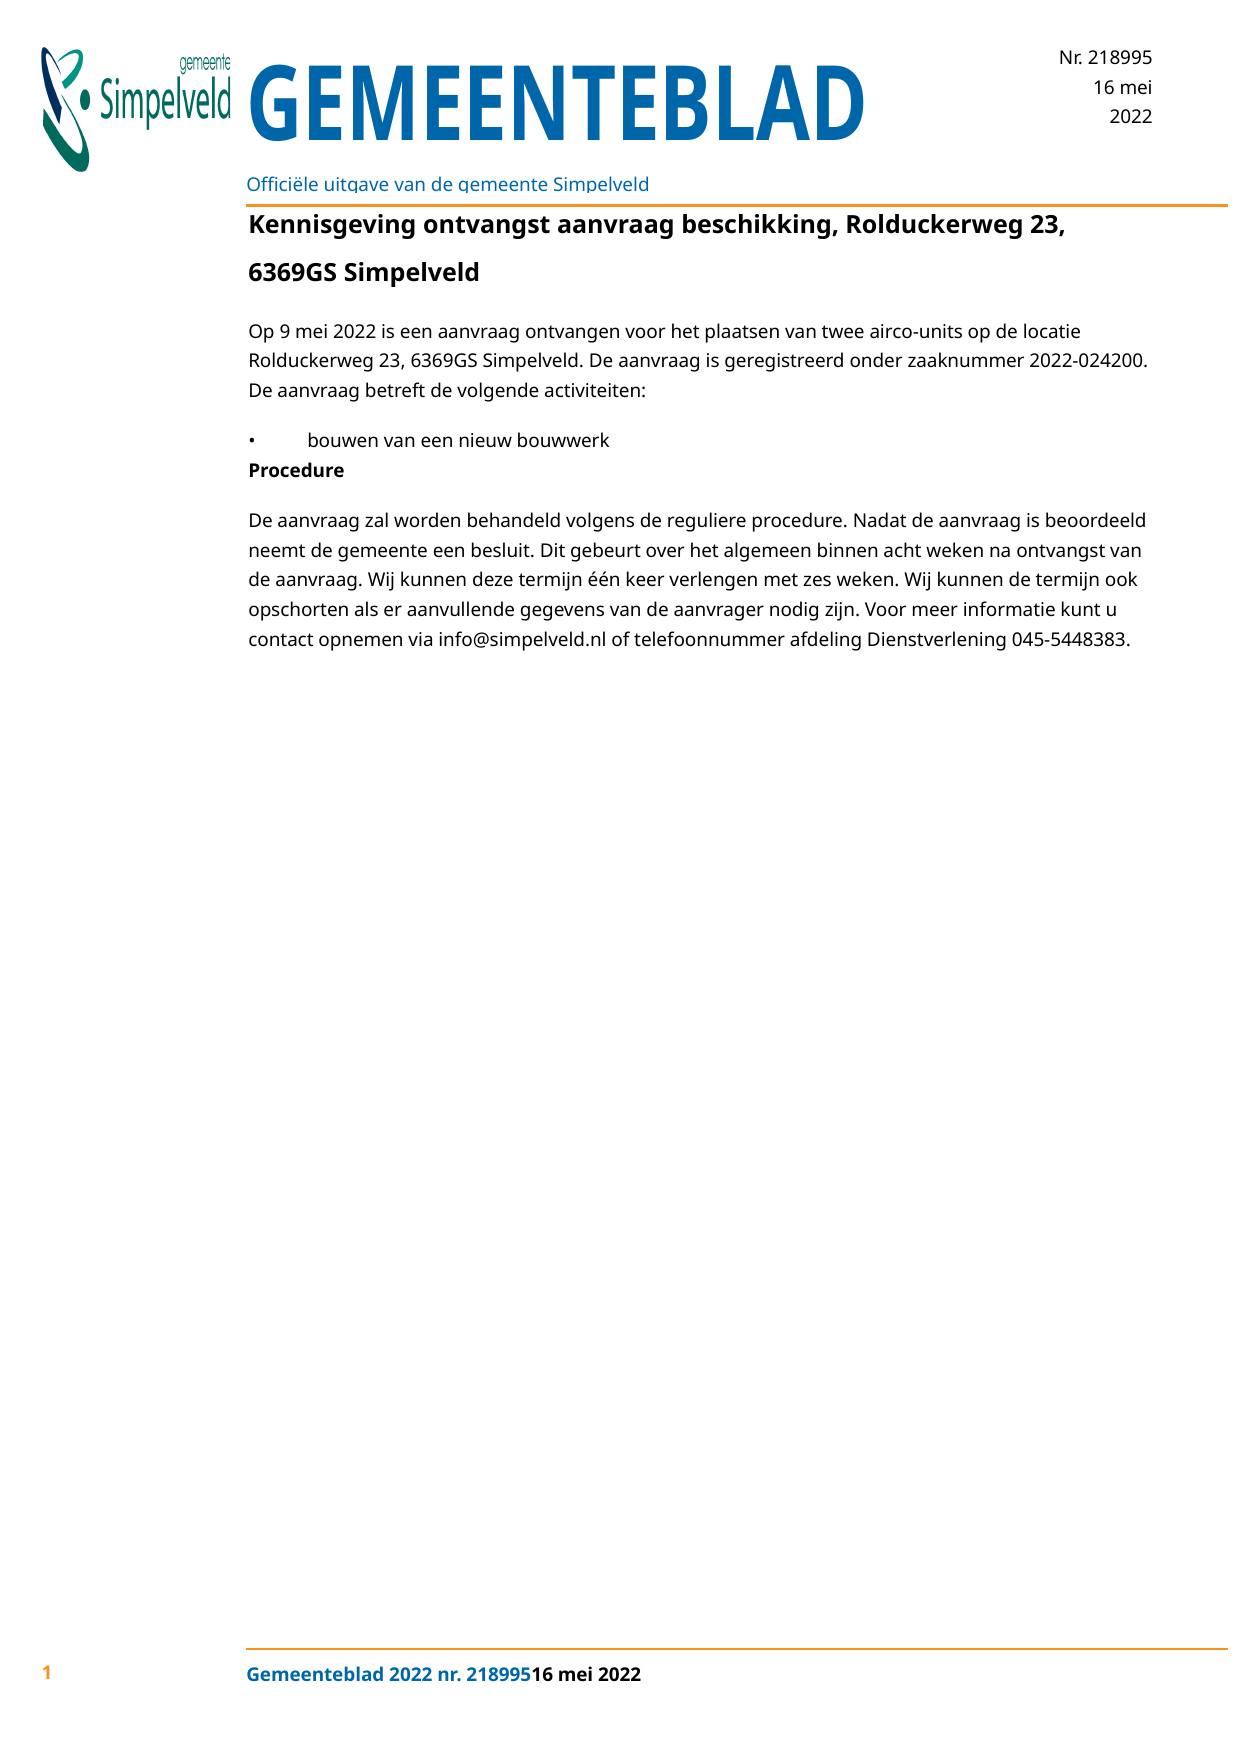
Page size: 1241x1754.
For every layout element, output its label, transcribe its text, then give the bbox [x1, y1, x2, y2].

text De aanvraag zal worden behandeld volgens de reguliere procedure. Nadat de aanvraag is beoordeeld neemt de gemeente een besluit. Dit gebeurt over het algemeen binnen acht weken na ontvangst van de aanvraag. Wij kunnen deze termijn één keer verlengen met zes weken. Wij kunnen de termijn ook opschorten als er aanvullende gegevens van de aanvrager nodig zijn. Voor meer informatie kunt u contact opnemen via info@simpelveld.nl of telefoonnummer afdeling Dienstverlening 045-5448383. [248, 507, 1152, 652]
picture [41, 47, 231, 172]
text Procedure [248, 457, 1152, 483]
text Kennisgeving ontvangst aanvraag beschikking, Rolduckerweg 23, 6369GS Simpelveld [248, 207, 1152, 288]
text Op 9 mei 2022 is een aanvraag ontvangen voor het plaatsen van twee airco-units op de locatie Rolduckerweg 23, 6369GS Simpelveld. De aanvraag is geregistreerd onder zaaknummer 2022-024200. De aanvraag betreft de volgende activiteiten: [248, 318, 1152, 403]
list bouwen van een nieuw bouwwerk [248, 427, 1152, 453]
